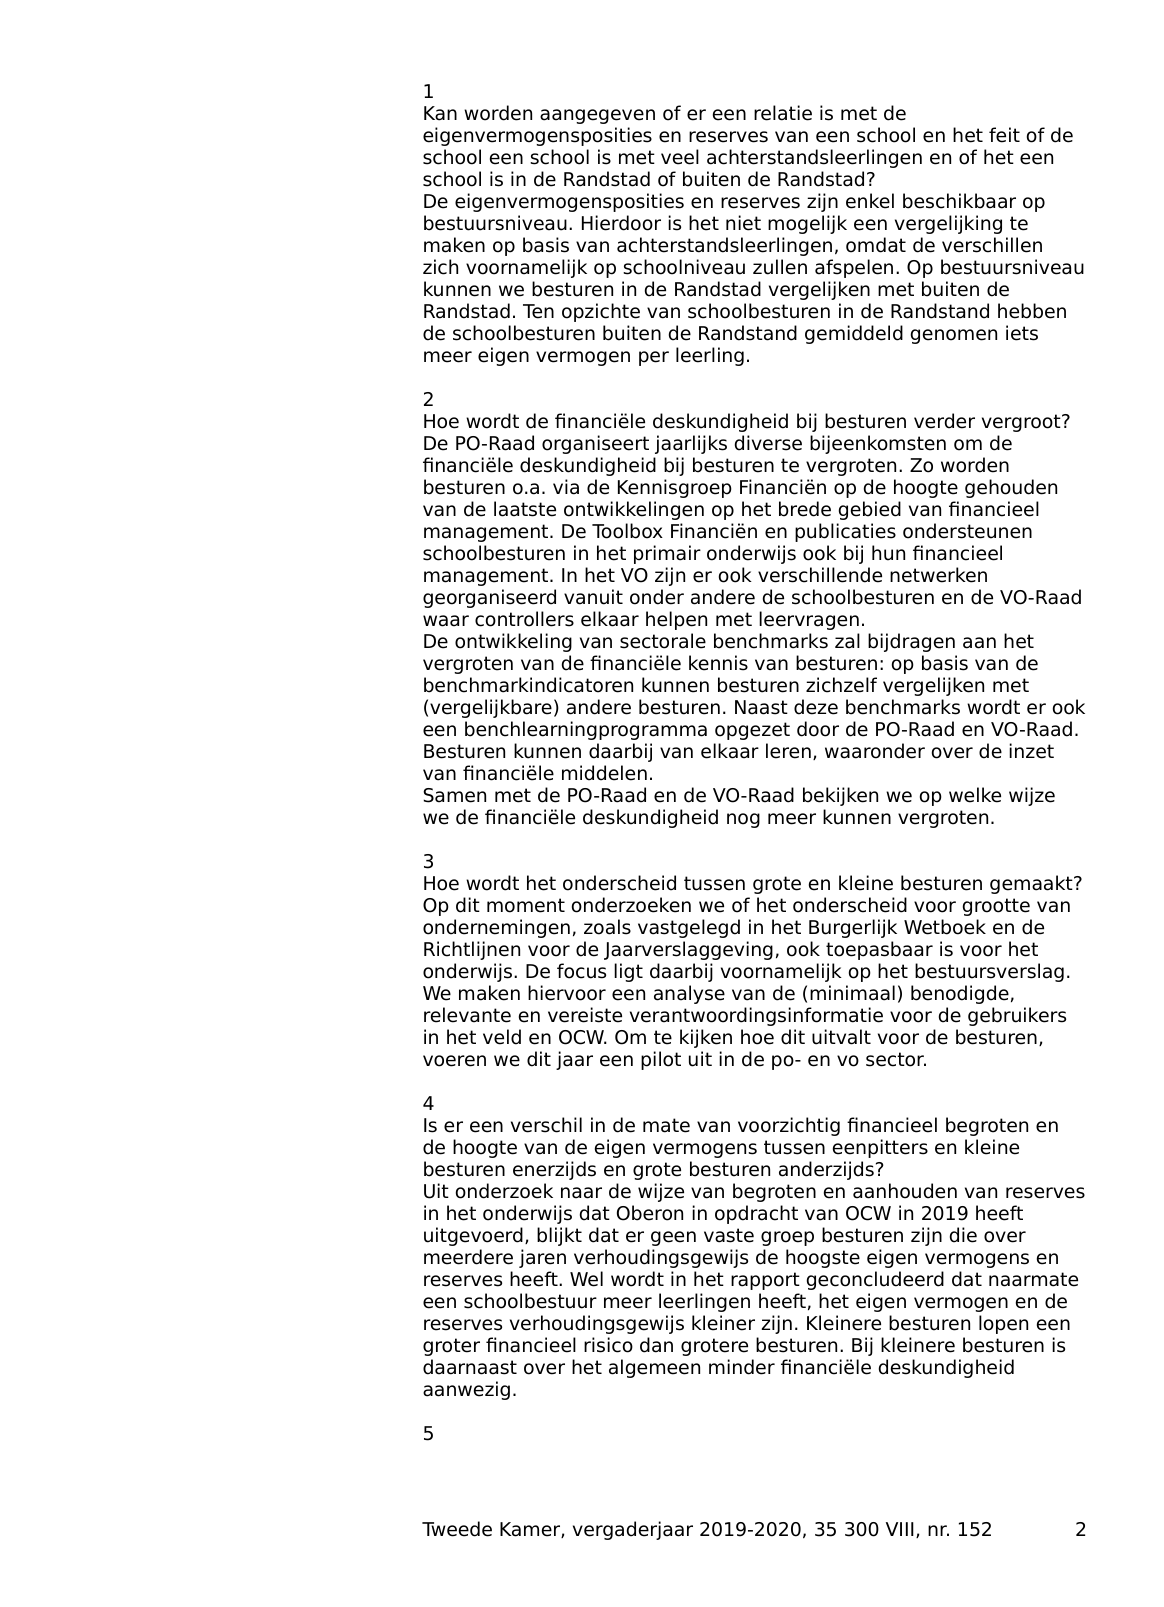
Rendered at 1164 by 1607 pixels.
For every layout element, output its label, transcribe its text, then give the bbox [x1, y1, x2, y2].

text Samen met de PO-Raad en de VO-Raad bekijken we op welke wijze we de financiële deskundigheid nog meer kunnen vergroten. [422, 785, 1087, 829]
text 5 [422, 1423, 1087, 1445]
text Is er een verschil in de mate van voorzichtig financieel begroten en de hoogte van de eigen vermogens tussen eenpitters en kleine besturen enerzijds en grote besturen anderzijds? [422, 1115, 1087, 1181]
text 4 [422, 1093, 1087, 1115]
text Op dit moment onderzoeken we of het onderscheid voor grootte van ondernemingen, zoals vastgelegd in het Burgerlijk Wetboek en de Richtlijnen voor de Jaarverslaggeving, ook toepasbaar is voor het onderwijs. De focus ligt daarbij voornamelijk op het bestuursverslag. We maken hiervoor een analyse van de (minimaal) benodigde, relevante en vereiste verantwoordingsinformatie voor de gebruikers in het veld en OCW. Om te kijken hoe dit uitvalt voor de besturen, voeren we dit jaar een pilot uit in de po- en vo sector. [422, 895, 1087, 1071]
text De PO-Raad organiseert jaarlijks diverse bijeenkomsten om de financiële deskundigheid bij besturen te vergroten. Zo worden besturen o.a. via de Kennisgroep Financiën op de hoogte gehouden van de laatste ontwikkelingen op het brede gebied van financieel management. De Toolbox Financiën en publicaties ondersteunen schoolbesturen in het primair onderwijs ook bij hun financieel management. In het VO zijn er ook verschillende netwerken georganiseerd vanuit onder andere de schoolbesturen en de VO-Raad waar controllers elkaar helpen met leervragen. [422, 433, 1087, 631]
text Hoe wordt de financiële deskundigheid bij besturen verder vergroot? [422, 411, 1087, 433]
text 1 [422, 81, 1087, 103]
text 2 [422, 389, 1087, 411]
text De eigenvermogensposities en reserves zijn enkel beschikbaar op bestuursniveau. Hierdoor is het niet mogelijk een vergelijking te maken op basis van achterstandsleerlingen, omdat de verschillen zich voornamelijk op schoolniveau zullen afspelen. Op bestuursniveau kunnen we besturen in de Randstad vergelijken met buiten de Randstad. Ten opzichte van schoolbesturen in de Randstand hebben de schoolbesturen buiten de Randstand gemiddeld genomen iets meer eigen vermogen per leerling. [422, 191, 1087, 367]
text Kan worden aangegeven of er een relatie is met de eigenvermogensposities en reserves van een school en het feit of de school een school is met veel achterstandsleerlingen en of het een school is in de Randstad of buiten de Randstad? [422, 103, 1087, 191]
text Hoe wordt het onderscheid tussen grote en kleine besturen gemaakt? [422, 873, 1087, 895]
text 3 [422, 851, 1087, 873]
text Uit onderzoek naar de wijze van begroten en aanhouden van reserves in het onderwijs dat Oberon in opdracht van OCW in 2019 heeft uitgevoerd, blijkt dat er geen vaste groep besturen zijn die over meerdere jaren verhoudingsgewijs de hoogste eigen vermogens en reserves heeft. Wel wordt in het rapport geconcludeerd dat naarmate een schoolbestuur meer leerlingen heeft, het eigen vermogen en de reserves verhoudingsgewijs kleiner zijn. Kleinere besturen lopen een groter financieel risico dan grotere besturen. Bij kleinere besturen is daarnaast over het algemeen minder financiële deskundigheid aanwezig. [422, 1181, 1087, 1401]
text De ontwikkeling van sectorale benchmarks zal bijdragen aan het vergroten van de financiële kennis van besturen: op basis van de benchmarkindicatoren kunnen besturen zichzelf vergelijken met (vergelijkbare) andere besturen. Naast deze benchmarks wordt er ook een benchlearningprogramma opgezet door de PO-Raad en VO-Raad. Besturen kunnen daarbij van elkaar leren, waaronder over de inzet van financiële middelen. [422, 631, 1087, 785]
